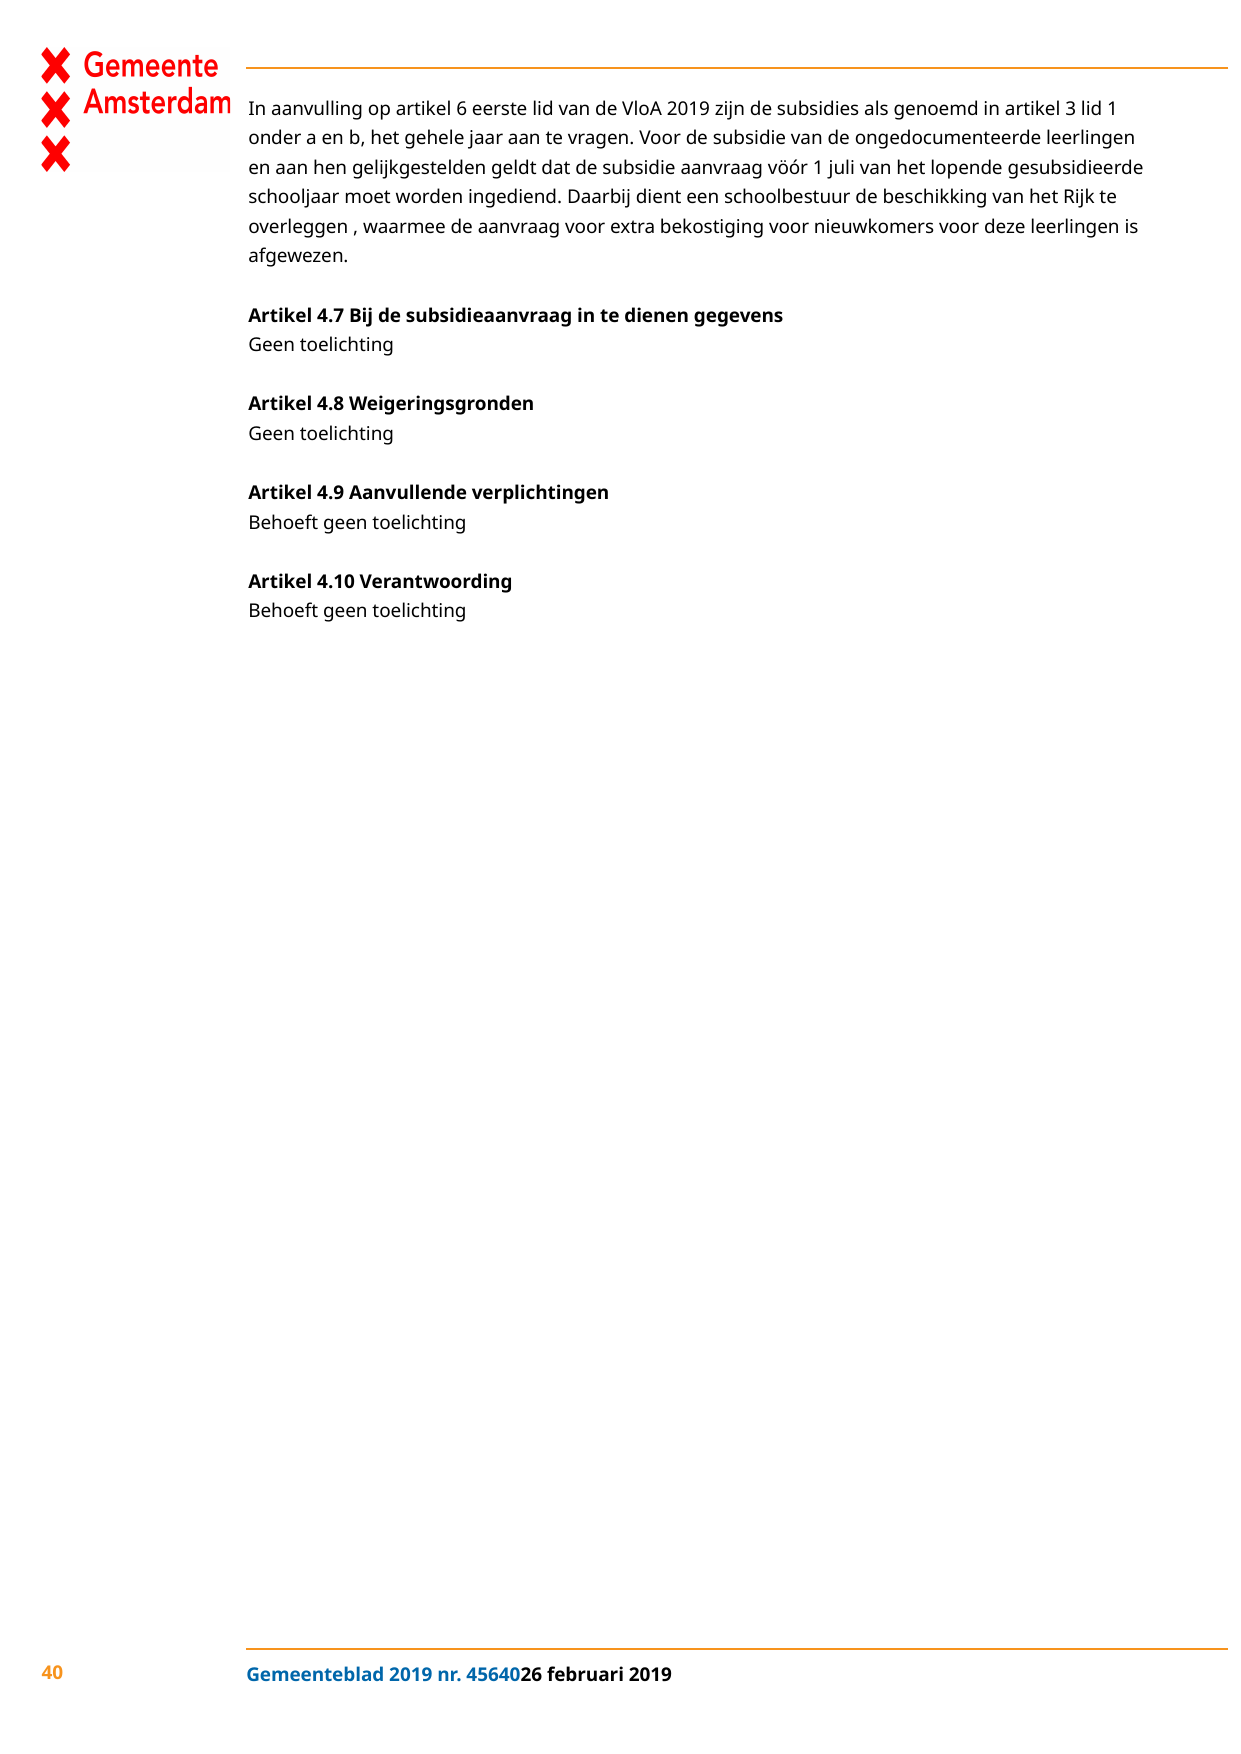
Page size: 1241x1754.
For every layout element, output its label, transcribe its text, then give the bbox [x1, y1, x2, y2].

text Behoeft geen toelichting [248, 509, 1152, 535]
text Artikel 4.7 Bij de subsidieaanvraag in te dienen gegevens [248, 302, 1152, 328]
text Artikel 4.10 Verantwoording [248, 568, 1152, 594]
text Artikel 4.8 Weigeringsgronden [248, 391, 1152, 416]
text In aanvulling op artikel 6 eerste lid van de VloA 2019 zijn de subsidies als genoemd in artikel 3 lid 1 onder a en b, het gehele jaar aan te vragen. Voor de subsidie van de ongedocumenteerde leerlingen en aan hen gelijkgestelden geldt dat de subsidie aanvraag vöór 1 juli van het lopende gesubsidieerde schooljaar moet worden ingediend. Daarbij dient een schoolbestuur de beschikking van het Rijk te overleggen , waarmee de aanvraag voor extra bekostiging voor nieuwkomers voor deze leerlingen is afgewezen. [248, 95, 1152, 268]
picture [41, 47, 231, 172]
text Geen toelichting [248, 331, 1152, 357]
text Behoeft geen toelichting [248, 598, 1152, 623]
text Geen toelichting [248, 420, 1152, 446]
text Artikel 4.9 Aanvullende verplichtingen [248, 479, 1152, 505]
